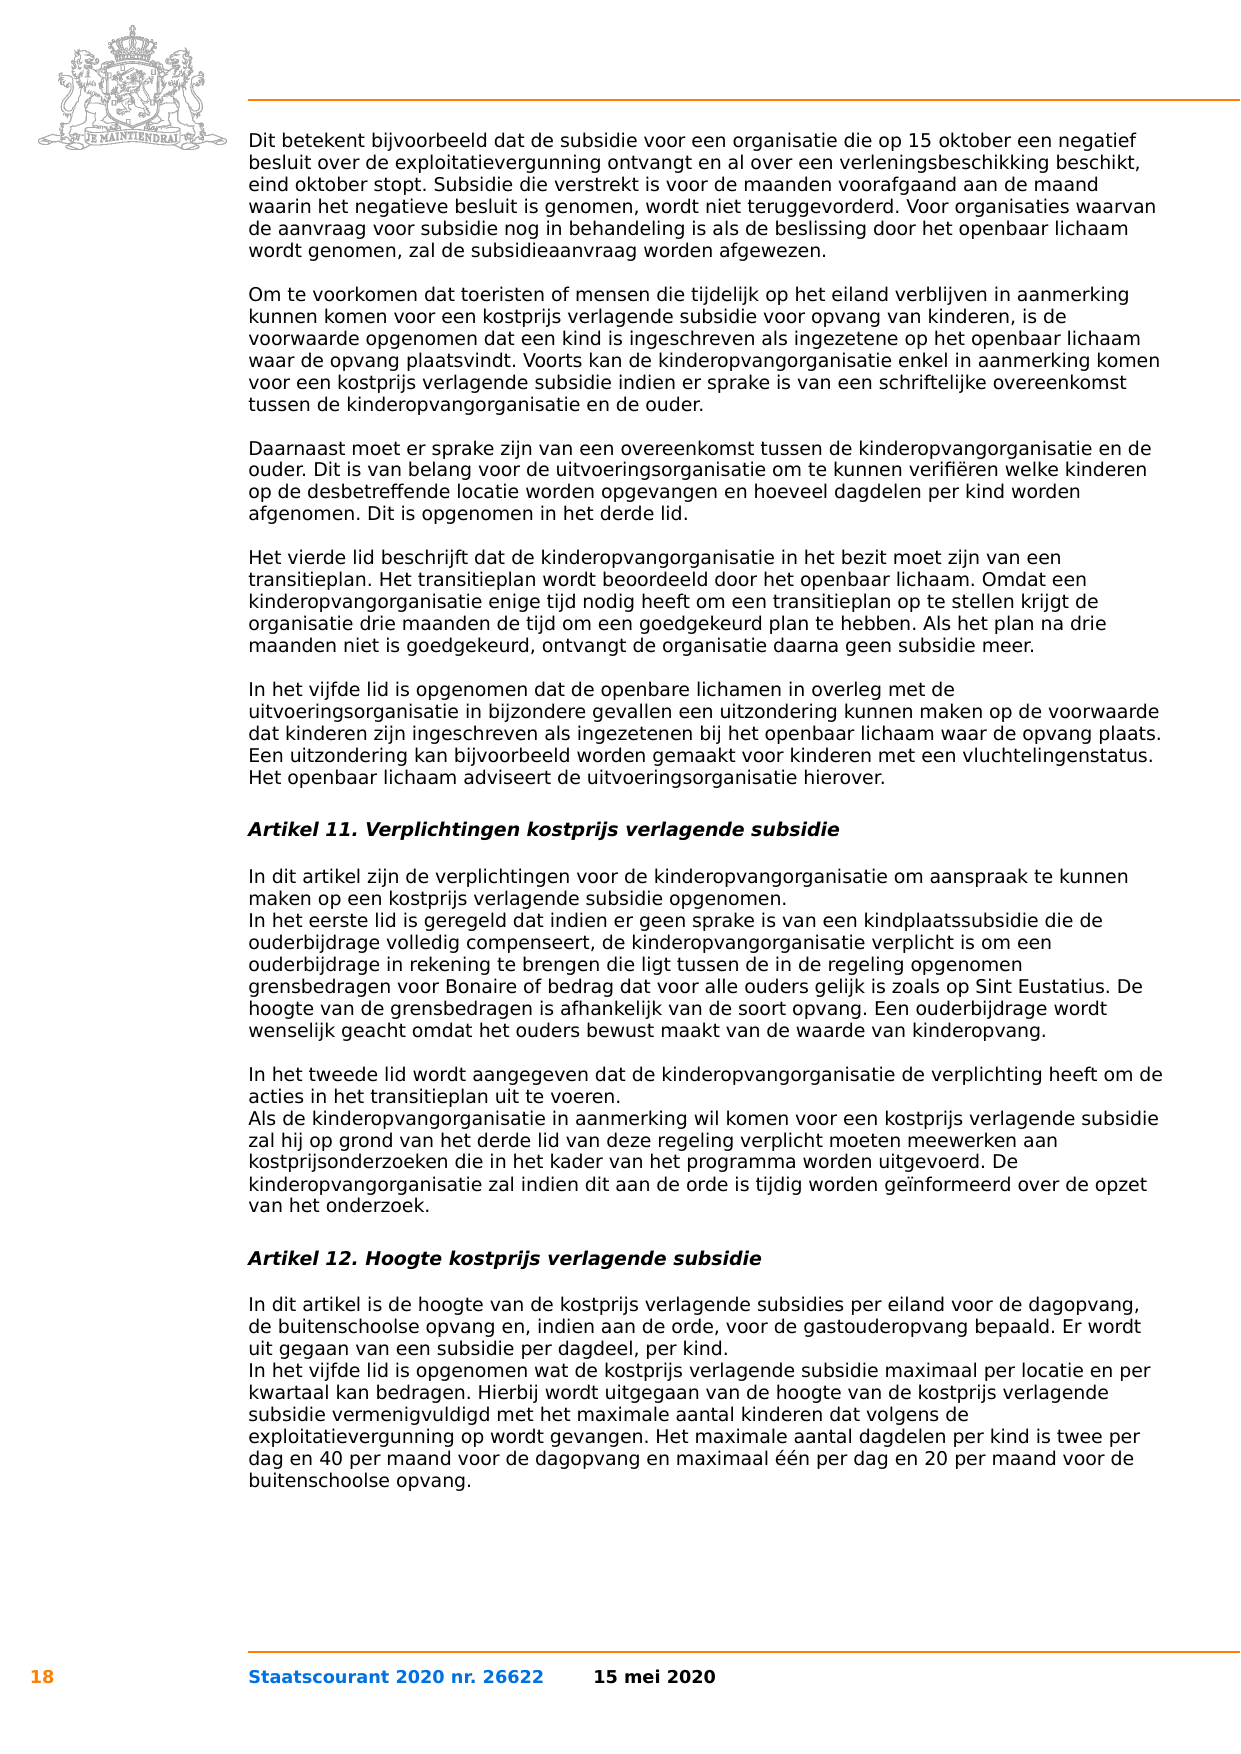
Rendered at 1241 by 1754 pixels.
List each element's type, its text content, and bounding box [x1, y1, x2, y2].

text Dit betekent bijvoorbeeld dat de subsidie voor een organisatie die op 15 oktober een negatief besluit over de exploitatievergunning ontvangt en al over een verleningsbeschikking beschikt, eind oktober stopt. Subsidie die verstrekt is voor de maanden voorafgaand aan de maand waarin het negatieve besluit is genomen, wordt niet teruggevorderd. Voor organisaties waarvan de aanvraag voor subsidie nog in behandeling is als de beslissing door het openbaar lichaam wordt genomen, zal de subsidieaanvraag worden afgewezen. [248, 130, 1163, 262]
text Het vierde lid beschrijft dat de kinderopvangorganisatie in het bezit moet zijn van een transitieplan. Het transitieplan wordt beoordeeld door het openbaar lichaam. Omdat een kinderopvangorganisatie enige tijd nodig heeft om een transitieplan op te stellen krijgt de organisatie drie maanden de tijd om een goedgekeurd plan te hebben. Als het plan na drie maanden niet is goedgekeurd, ontvangt de organisatie daarna geen subsidie meer. [248, 547, 1163, 657]
text Daarnaast moet er sprake zijn van een overeenkomst tussen de kinderopvangorganisatie en de ouder. Dit is van belang voor de uitvoeringsorganisatie om te kunnen verifiëren welke kinderen op de desbetreffende locatie worden opgevangen en hoeveel dagdelen per kind worden afgenomen. Dit is opgenomen in het derde lid. [248, 437, 1163, 525]
text Als de kinderopvangorganisatie in aanmerking wil komen voor een kostprijs verlagende subsidie zal hij op grond van het derde lid van deze regeling verplicht moeten meewerken aan kostprijsonderzoeken die in het kader van het programma worden uitgevoerd. De kinderopvangorganisatie zal indien dit aan de orde is tijdig worden geïnformeerd over de opzet van het onderzoek. [248, 1107, 1163, 1217]
subtitle Artikel 11. Verplichtingen kostprijs verlagende subsidie [248, 819, 1163, 841]
subtitle Artikel 12. Hoogte kostprijs verlagende subsidie [248, 1247, 1163, 1269]
text In dit artikel is de hoogte van de kostprijs verlagende subsidies per eiland voor de dagopvang, de buitenschoolse opvang en, indien aan de orde, voor de gastouderopvang bepaald. Er wordt uit gegaan van een subsidie per dagdeel, per kind. [248, 1294, 1163, 1360]
text In het vijfde lid is opgenomen wat de kostprijs verlagende subsidie maximaal per locatie en per kwartaal kan bedragen. Hierbij wordt uitgegaan van de hoogte van de kostprijs verlagende subsidie vermenigvuldigd met het maximale aantal kinderen dat volgens de exploitatievergunning op wordt gevangen. Het maximale aantal dagdelen per kind is twee per dag en 40 per maand voor de dagopvang en maximaal één per dag en 20 per maand voor de buitenschoolse opvang. [248, 1360, 1163, 1492]
text In het tweede lid wordt aangegeven dat de kinderopvangorganisatie de verplichting heeft om de acties in het transitieplan uit te voeren. [248, 1063, 1163, 1107]
text In het vijfde lid is opgenomen dat de openbare lichamen in overleg met de uitvoeringsorganisatie in bijzondere gevallen een uitzondering kunnen maken op de voorwaarde dat kinderen zijn ingeschreven als ingezetenen bij het openbaar lichaam waar de opvang plaats. Een uitzondering kan bijvoorbeeld worden gemaakt voor kinderen met een vluchtelingenstatus. Het openbaar lichaam adviseert de uitvoeringsorganisatie hierover. [248, 679, 1163, 789]
text In het eerste lid is geregeld dat indien er geen sprake is van een kindplaatssubsidie die de ouderbijdrage volledig compenseert, de kinderopvangorganisatie verplicht is om een ouderbijdrage in rekening te brengen die ligt tussen de in de regeling opgenomen grensbedragen voor Bonaire of bedrag dat voor alle ouders gelijk is zoals op Sint Eustatius. De hoogte van de grensbedragen is afhankelijk van de soort opvang. Een ouderbijdrage wordt wenselijk geacht omdat het ouders bewust maakt van de waarde van kinderopvang. [248, 910, 1163, 1042]
picture [38, 25, 227, 150]
text In dit artikel zijn de verplichtingen voor de kinderopvangorganisatie om aanspraak te kunnen maken op een kostprijs verlagende subsidie opgenomen. [248, 866, 1163, 910]
text Om te voorkomen dat toeristen of mensen die tijdelijk op het eiland verblijven in aanmerking kunnen komen voor een kostprijs verlagende subsidie voor opvang van kinderen, is de voorwaarde opgenomen dat een kind is ingeschreven als ingezetene op het openbaar lichaam waar de opvang plaatsvindt. Voorts kan de kinderopvangorganisatie enkel in aanmerking komen voor een kostprijs verlagende subsidie indien er sprake is van een schriftelijke overeenkomst tussen de kinderopvangorganisatie en de ouder. [248, 284, 1163, 416]
